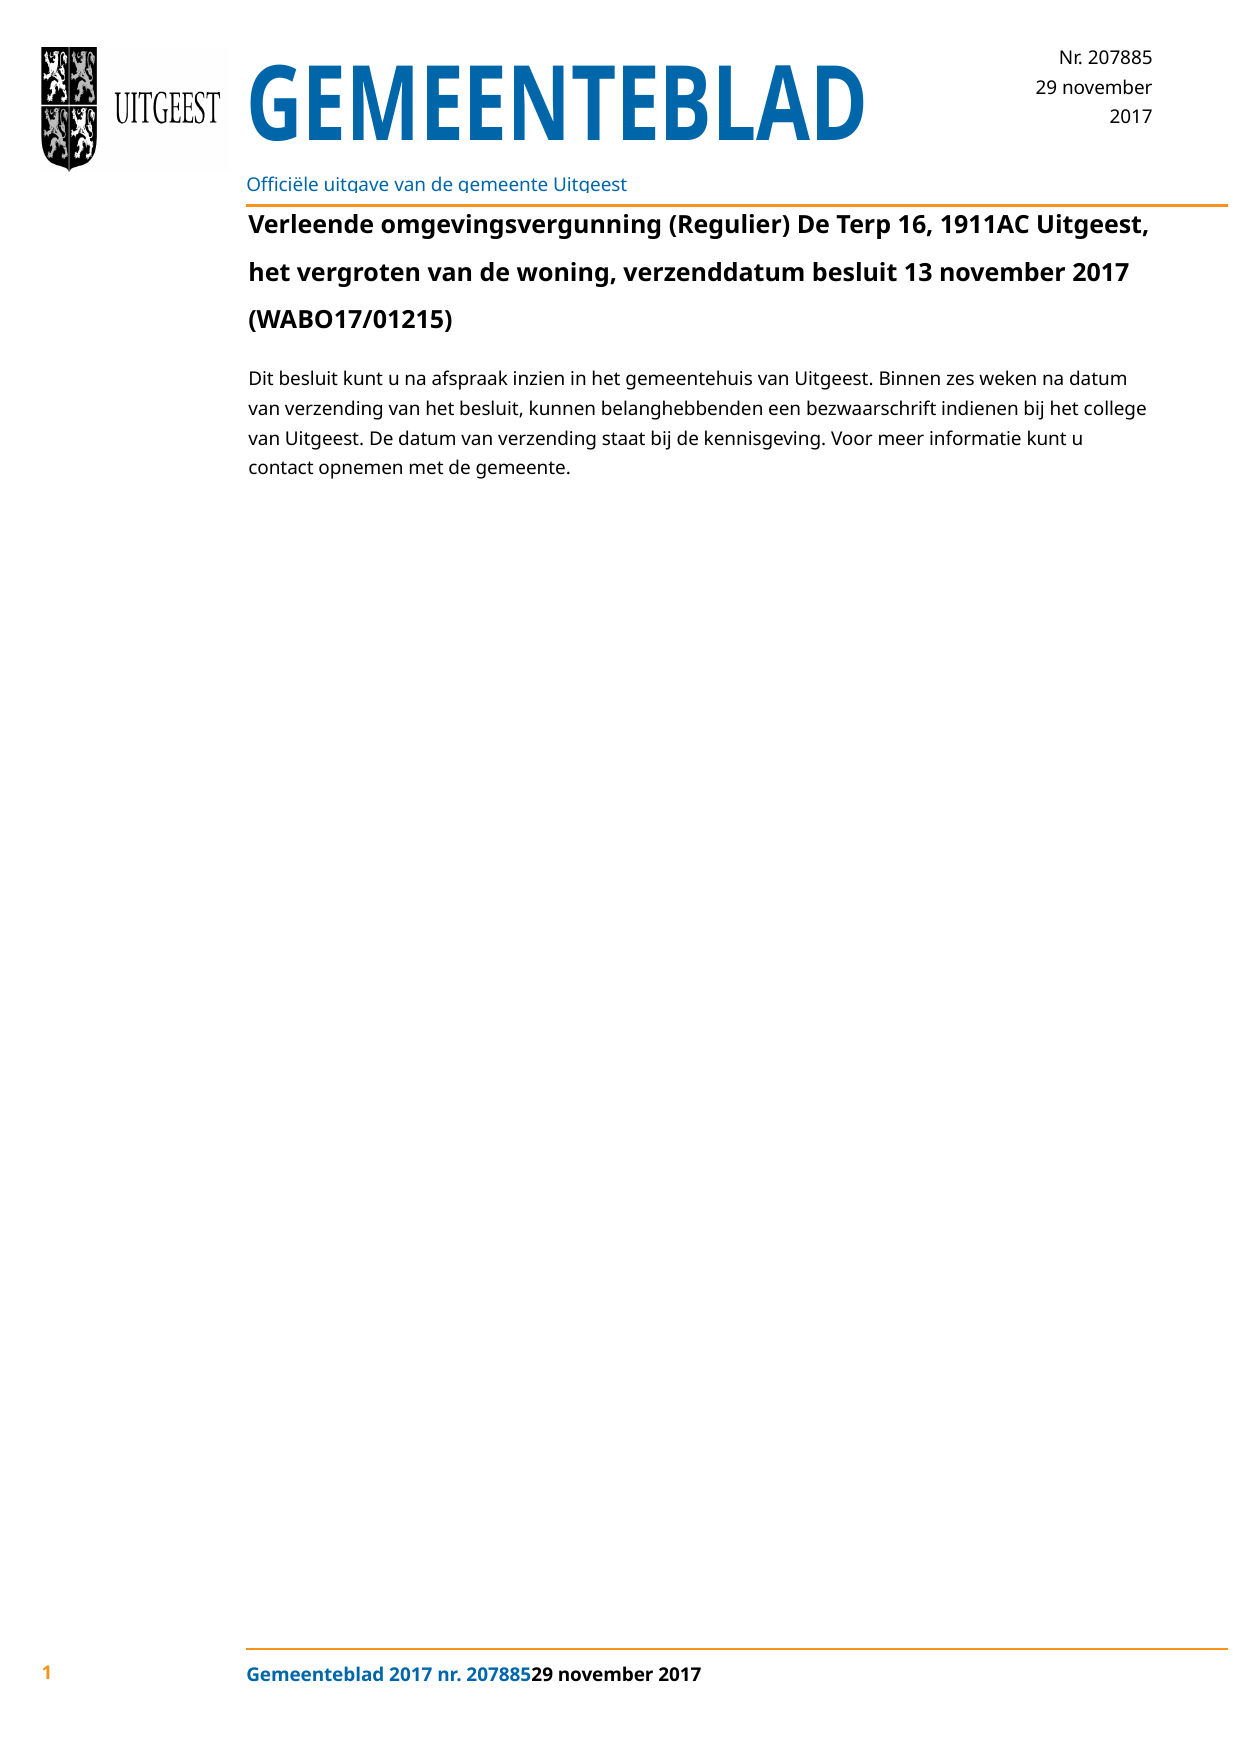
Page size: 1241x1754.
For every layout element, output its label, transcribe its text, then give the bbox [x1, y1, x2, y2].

picture [41, 47, 231, 172]
text Dit besluit kunt u na afspraak inzien in het gemeentehuis van Uitgeest. Binnen zes weken na datum van verzending van het besluit, kunnen belanghebbenden een bezwaarschrift indienen bij het college van Uitgeest. De datum van verzending staat bij de kennisgeving. Voor meer informatie kunt u contact opnemen met de gemeente. [248, 366, 1152, 480]
text Verleende omgevingsvergunning (Regulier) De Terp 16, 1911AC Uitgeest, het vergroten van de woning, verzenddatum besluit 13 november 2017 (WABO17/01215) [248, 207, 1152, 336]
